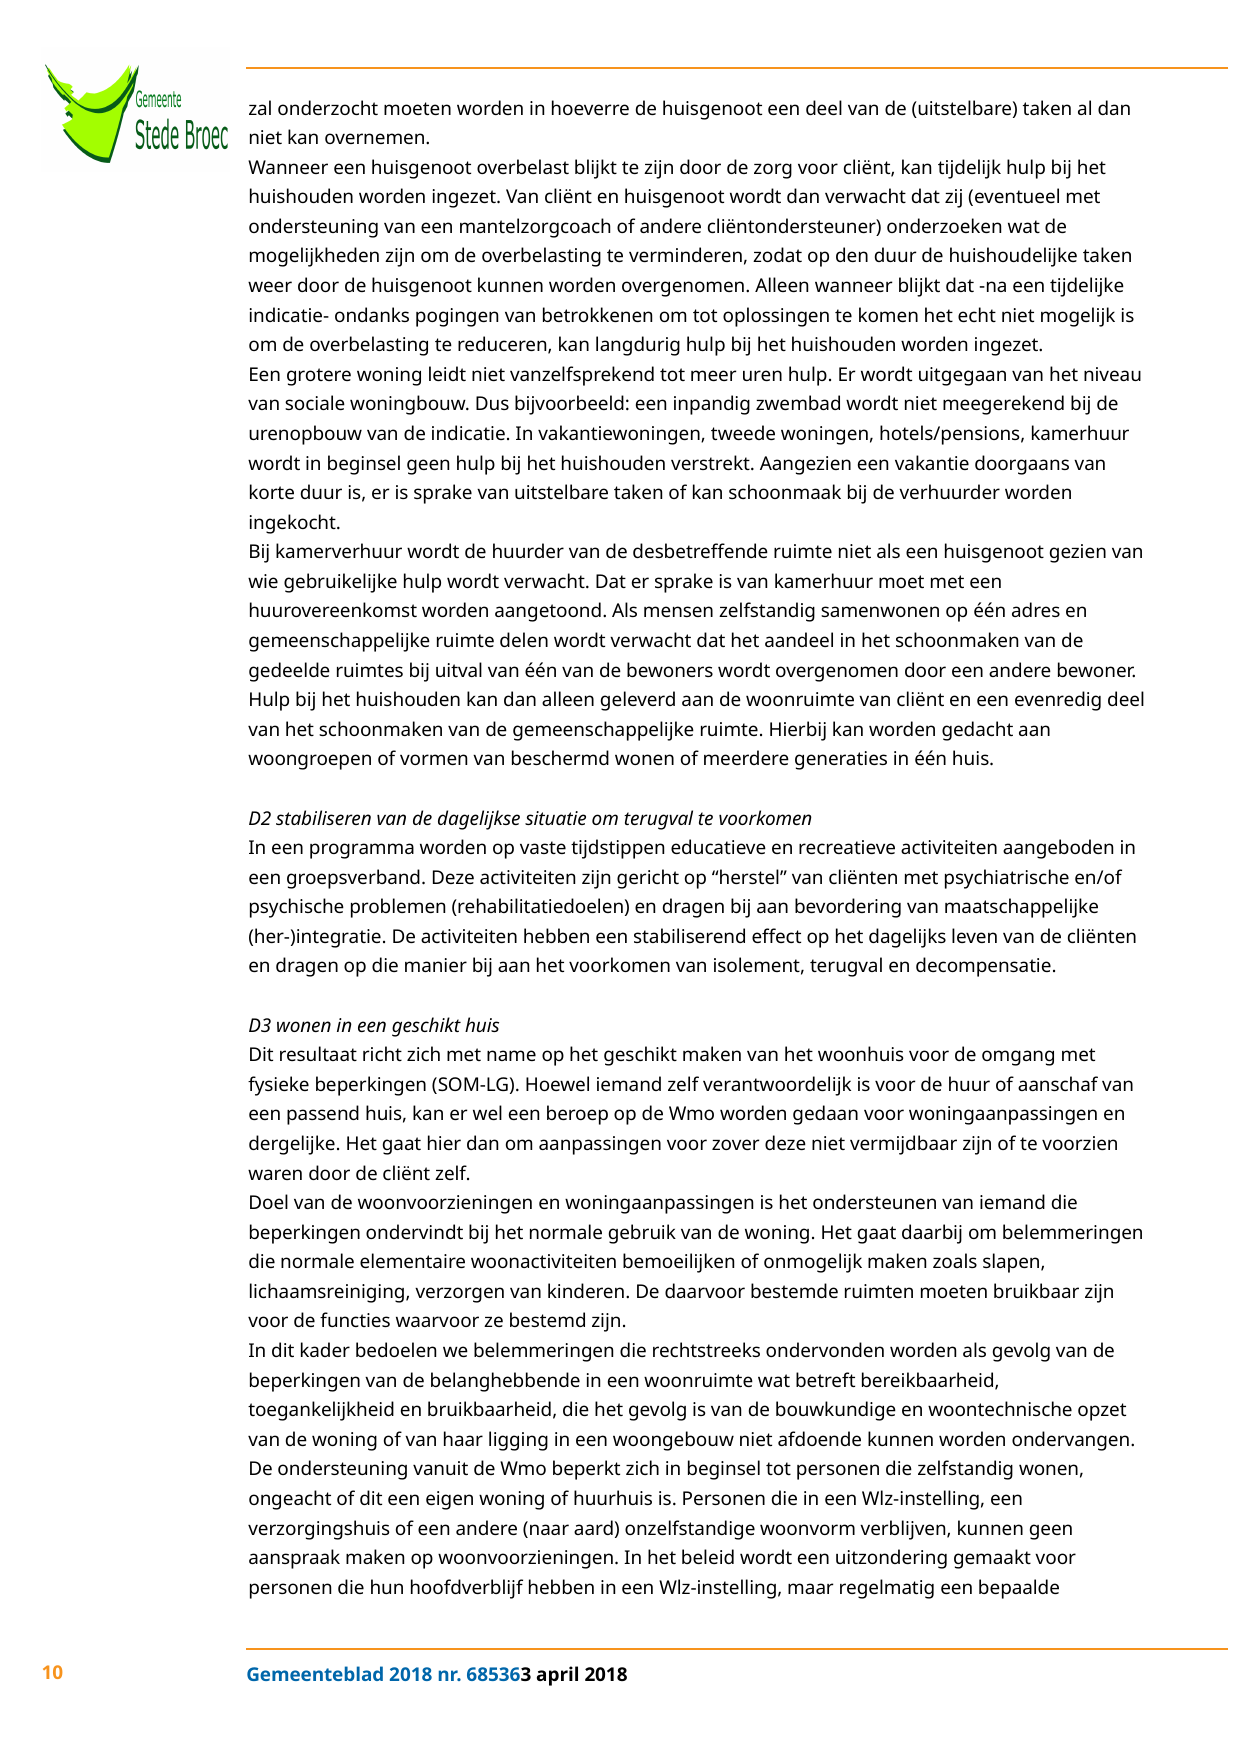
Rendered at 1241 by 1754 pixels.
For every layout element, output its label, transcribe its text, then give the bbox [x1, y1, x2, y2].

text In dit kader bedoelen we belemmeringen die rechtstreeks ondervonden worden als gevolg van de beperkingen van de belanghebbende in een woonruimte wat betreft bereikbaarheid, toegankelijkheid en bruikbaarheid, die het gevolg is van de bouwkundige en woontechnische opzet van de woning of van haar ligging in een woongebouw niet afdoende kunnen worden ondervangen. [248, 1337, 1152, 1452]
text Doel van de woonvoorzieningen en woningaanpassingen is het ondersteunen van iemand die beperkingen ondervindt bij het normale gebruik van de woning. Het gaat daarbij om belemmeringen die normale elementaire woonactiviteiten bemoeilijken of onmogelijk maken zoals slapen, lichaamsreiniging, verzorgen van kinderen. De daarvoor bestemde ruimten moeten bruikbaar zijn voor de functies waarvoor ze bestemd zijn. [248, 1189, 1152, 1333]
text zal onderzocht moeten worden in hoeverre de huisgenoot een deel van de (uitstelbare) taken al dan niet kan overnemen. [248, 95, 1152, 150]
text In een programma worden op vaste tijdstippen educatieve en recreatieve activiteiten aangeboden in een groepsverband. Deze activiteiten zijn gericht op “herstel” van cliënten met psychiatrische en/of psychische problemen (rehabilitatiedoelen) en dragen bij aan bevordering van maatschappelijke (her-)integratie. De activiteiten hebben een stabiliserend effect op het dagelijks leven van de cliënten en dragen op die manier bij aan het voorkomen van isolement, terugval en decompensatie. [248, 834, 1152, 978]
text Een grotere woning leidt niet vanzelfsprekend tot meer uren hulp. Er wordt uitgegaan van het niveau van sociale woningbouw. Dus bijvoorbeeld: een inpandig zwembad wordt niet meegerekend bij de urenopbouw van de indicatie. In vakantiewoningen, tweede woningen, hotels/pensions, kamerhuur wordt in beginsel geen hulp bij het huishouden verstrekt. Aangezien een vakantie doorgaans van korte duur is, er is sprake van uitstelbare taken of kan schoonmaak bij de verhuurder worden ingekocht. [248, 361, 1152, 535]
text D2 stabiliseren van de dagelijkse situatie om terugval te voorkomen [248, 805, 1152, 831]
text Wanneer een huisgenoot overbelast blijkt te zijn door de zorg voor cliënt, kan tijdelijk hulp bij het huishouden worden ingezet. Van cliënt en huisgenoot wordt dan verwacht dat zij (eventueel met ondersteuning van een mantelzorgcoach of andere cliëntondersteuner) onderzoeken wat de mogelijkheden zijn om de overbelasting te verminderen, zodat op den duur de huishoudelijke taken weer door de huisgenoot kunnen worden overgenomen. Alleen wanneer blijkt dat -na een tijdelijke indicatie- ondanks pogingen van betrokkenen om tot oplossingen te komen het echt niet mogelijk is om de overbelasting te reduceren, kan langdurig hulp bij het huishouden worden ingezet. [248, 154, 1152, 357]
text Bij kamerverhuur wordt de huurder van de desbetreffende ruimte niet als een huisgenoot gezien van wie gebruikelijke hulp wordt verwacht. Dat er sprake is van kamerhuur moet met een huurovereenkomst worden aangetoond. Als mensen zelfstandig samenwonen op één adres en gemeenschappelijke ruimte delen wordt verwacht dat het aandeel in het schoonmaken van de gedeelde ruimtes bij uitval van één van de bewoners wordt overgenomen door een andere bewoner. Hulp bij het huishouden kan dan alleen geleverd aan de woonruimte van cliënt en een evenredig deel van het schoonmaken van de gemeenschappelijke ruimte. Hierbij kan worden gedacht aan woongroepen of vormen van beschermd wonen of meerdere generaties in één huis. [248, 538, 1152, 771]
text Dit resultaat richt zich met name op het geschikt maken van het woonhuis voor de omgang met fysieke beperkingen (SOM-LG). Hoewel iemand zelf verantwoordelijk is voor de huur of aanschaf van een passend huis, kan er wel een beroep op de Wmo worden gedaan voor woningaanpassingen en dergelijke. Het gaat hier dan om aanpassingen voor zover deze niet vermijdbaar zijn of te voorzien waren door de cliënt zelf. [248, 1041, 1152, 1186]
picture [41, 47, 231, 172]
text De ondersteuning vanuit de Wmo beperkt zich in beginsel tot personen die zelfstandig wonen, ongeacht of dit een eigen woning of huurhuis is. Personen die in een Wlz-instelling, een verzorgingshuis of een andere (naar aard) onzelfstandige woonvorm verblijven, kunnen geen aanspraak maken op woonvoorzieningen. In het beleid wordt een uitzondering gemaakt voor personen die hun hoofdverblijf hebben in een Wlz-instelling, maar regelmatig een bepaalde [248, 1456, 1152, 1600]
text D3 wonen in een geschikt huis [248, 1012, 1152, 1038]
